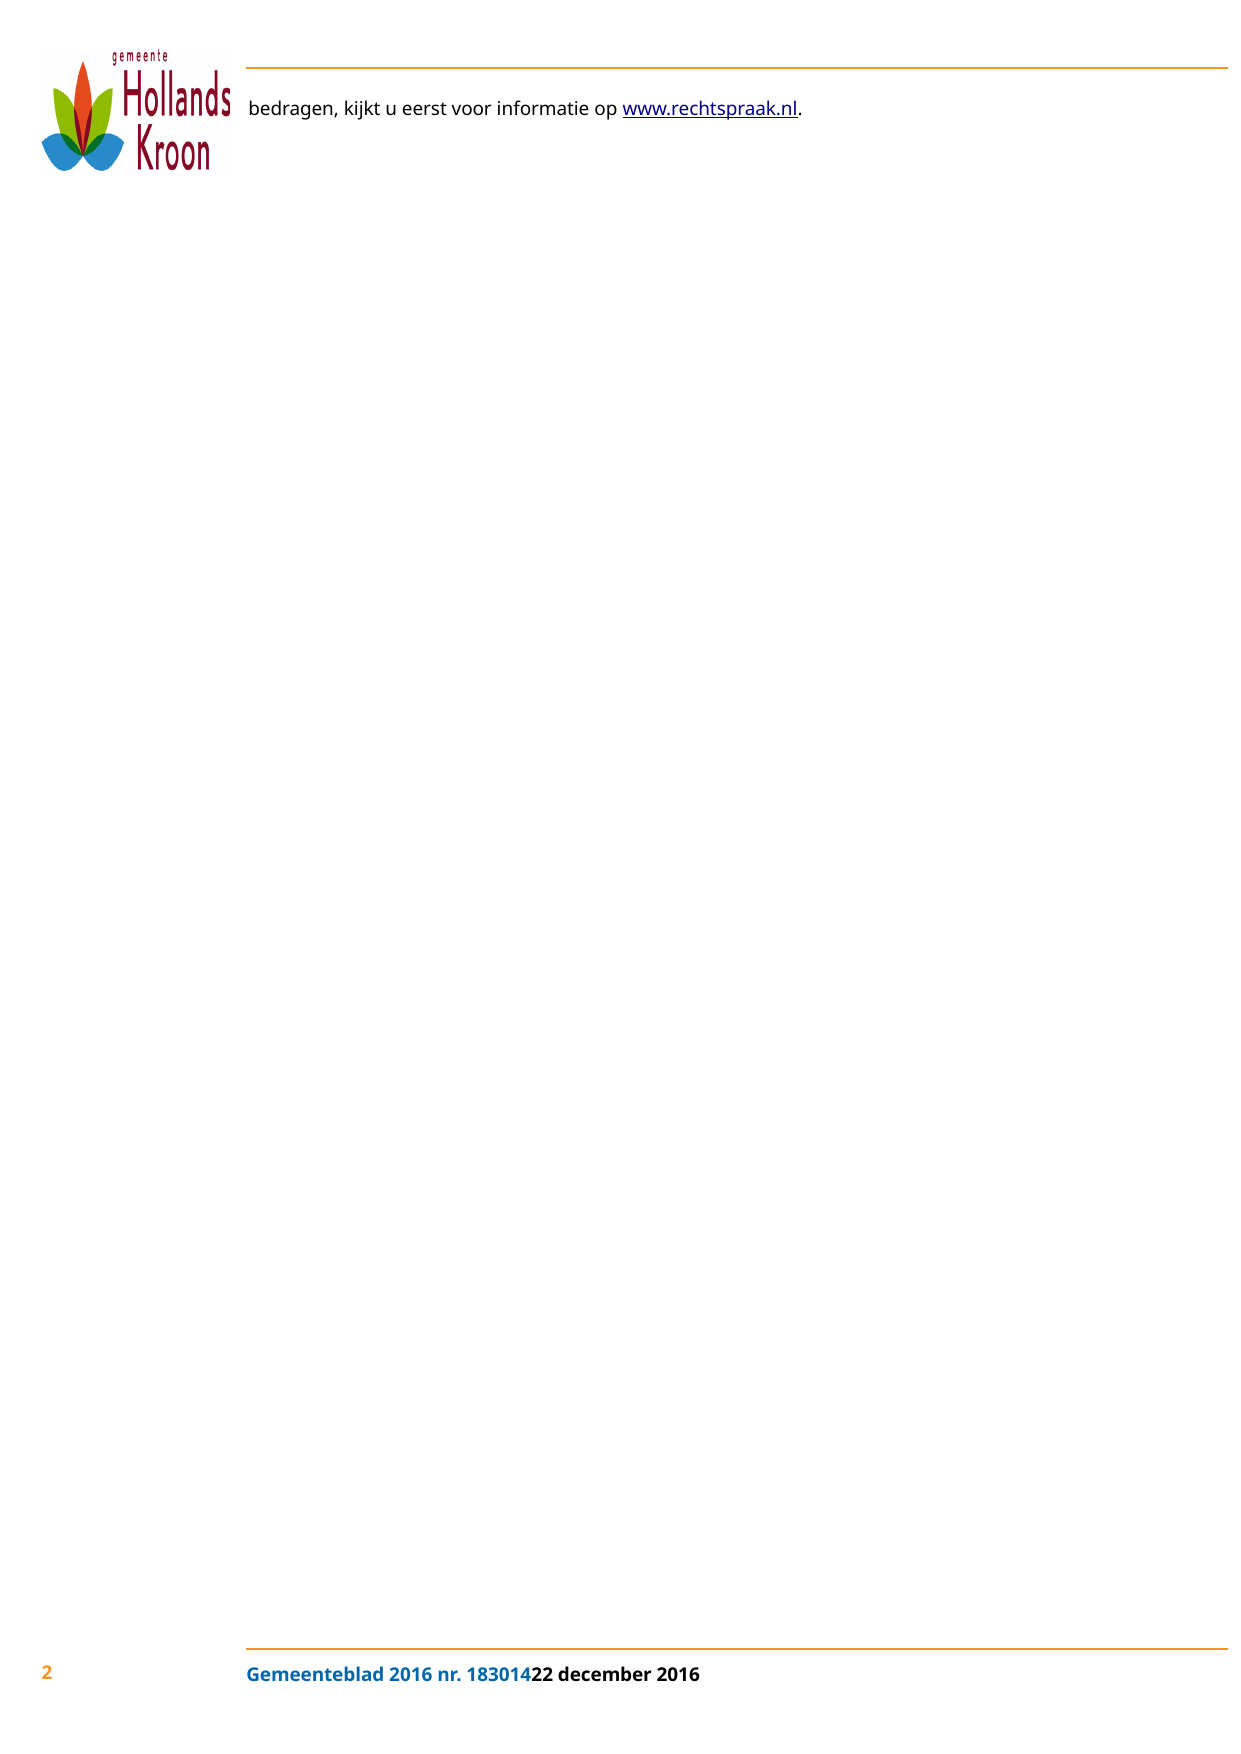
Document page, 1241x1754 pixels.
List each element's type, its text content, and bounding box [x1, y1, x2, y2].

text bedragen, kijkt u eerst voor informatie op www.rechtspraak.nl. [248, 95, 1152, 121]
picture [41, 47, 231, 172]
